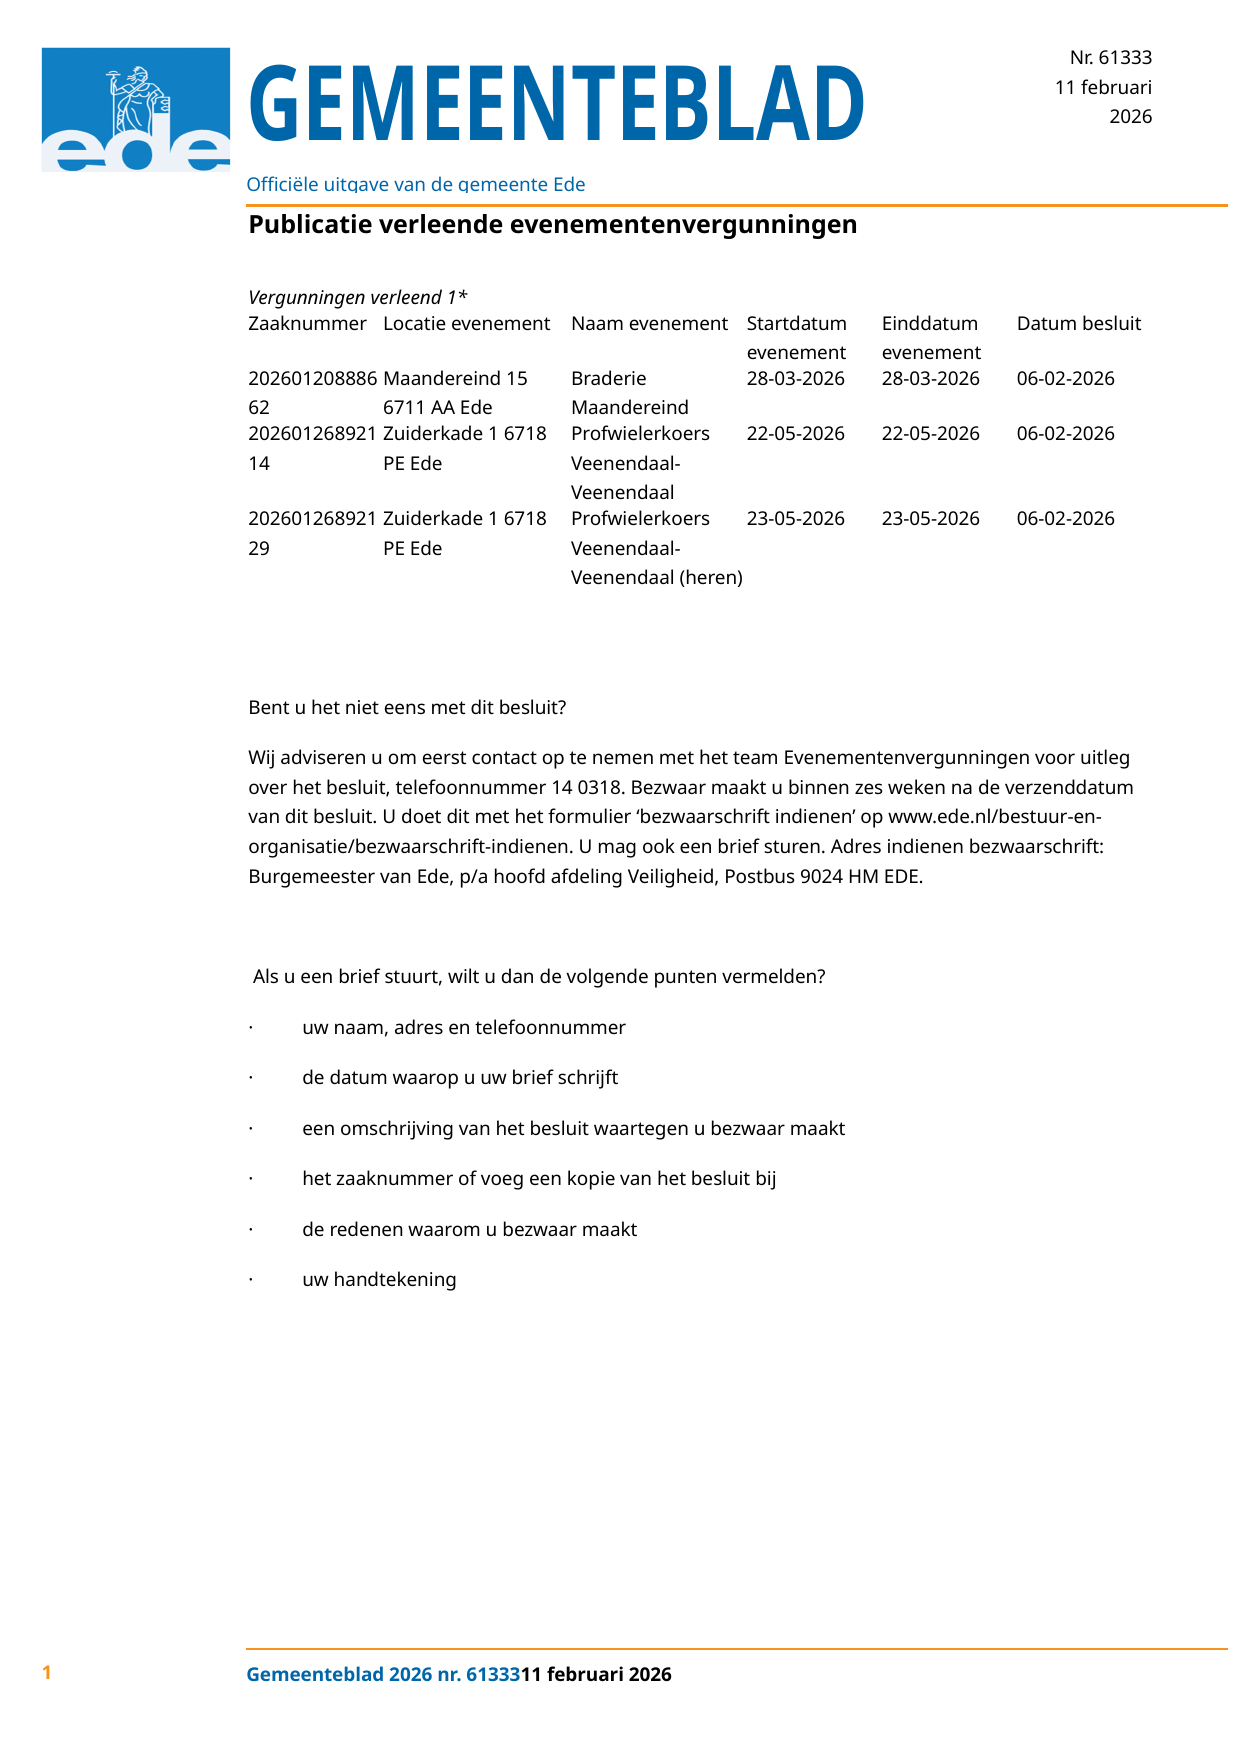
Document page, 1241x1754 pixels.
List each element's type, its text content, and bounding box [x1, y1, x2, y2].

text · het zaaknummer of voeg een kopie van het besluit bij [248, 1165, 1152, 1191]
table_cell 23-05-2026 [882, 505, 1017, 590]
table_header Naam evenement [571, 310, 747, 365]
text · uw naam, adres en telefoonnummer [248, 1014, 1152, 1040]
table_cell Profwielerkoers Veenendaal-Veenendaal (heren) [571, 505, 747, 590]
text Vergunningen verleend 1* [248, 284, 1152, 309]
text · uw handtekening [248, 1266, 1152, 1292]
table_cell Zuiderkade 1 6718 PE Ede [383, 505, 571, 590]
table_cell 20260126892129 [248, 505, 383, 590]
text · de redenen waarom u bezwaar maakt [248, 1216, 1152, 1242]
table_cell 20260120888662 [248, 365, 383, 420]
table_cell 06-02-2026 [1017, 505, 1152, 590]
table_cell 22-05-2026 [882, 420, 1017, 505]
table_header Datum besluit [1017, 310, 1152, 365]
table_cell Maandereind 15 6711 AA Ede [383, 365, 571, 420]
picture [41, 47, 231, 172]
text Als u een brief stuurt, wilt u dan de volgende punten vermelden? [248, 964, 1152, 989]
table_cell 23-05-2026 [747, 505, 882, 590]
table_cell Profwielerkoers Veenendaal-Veenendaal [571, 420, 747, 505]
text Wij adviseren u om eerst contact op te nemen met het team Evenementenvergunningen voor uitleg over het besluit, telefoonnummer 14 0318. Bezwaar maakt u binnen zes weken na de verzenddatum van dit besluit. U doet dit met het formulier ‘bezwaarschrift indienen’ op www.ede.nl/bestuur-en-organisatie/bezwaarschrift-indienen. U mag ook een brief sturen. Adres indienen bezwaarschrift: Burgemeester van Ede, p/a hoofd afdeling Veiligheid, Postbus 9024 HM EDE. [248, 744, 1152, 889]
text Publicatie verleende evenementenvergunningen [248, 207, 1152, 241]
table_cell 06-02-2026 [1017, 420, 1152, 505]
table_header Einddatum evenement [882, 310, 1017, 365]
table_cell 20260126892114 [248, 420, 383, 505]
text · een omschrijving van het besluit waartegen u bezwaar maakt [248, 1115, 1152, 1141]
table_header Locatie evenement [383, 310, 571, 365]
text Bent u het niet eens met dit besluit? [248, 694, 1152, 720]
table_header Startdatum evenement [747, 310, 882, 365]
table_cell Braderie Maandereind [571, 365, 747, 420]
table_cell 06-02-2026 [1017, 365, 1152, 420]
table_cell 28-03-2026 [747, 365, 882, 420]
table_cell 22-05-2026 [747, 420, 882, 505]
text · de datum waarop u uw brief schrijft [248, 1064, 1152, 1090]
table_cell Zuiderkade 1 6718 PE Ede [383, 420, 571, 505]
table_header Zaaknummer [248, 310, 383, 365]
table_cell 28-03-2026 [882, 365, 1017, 420]
